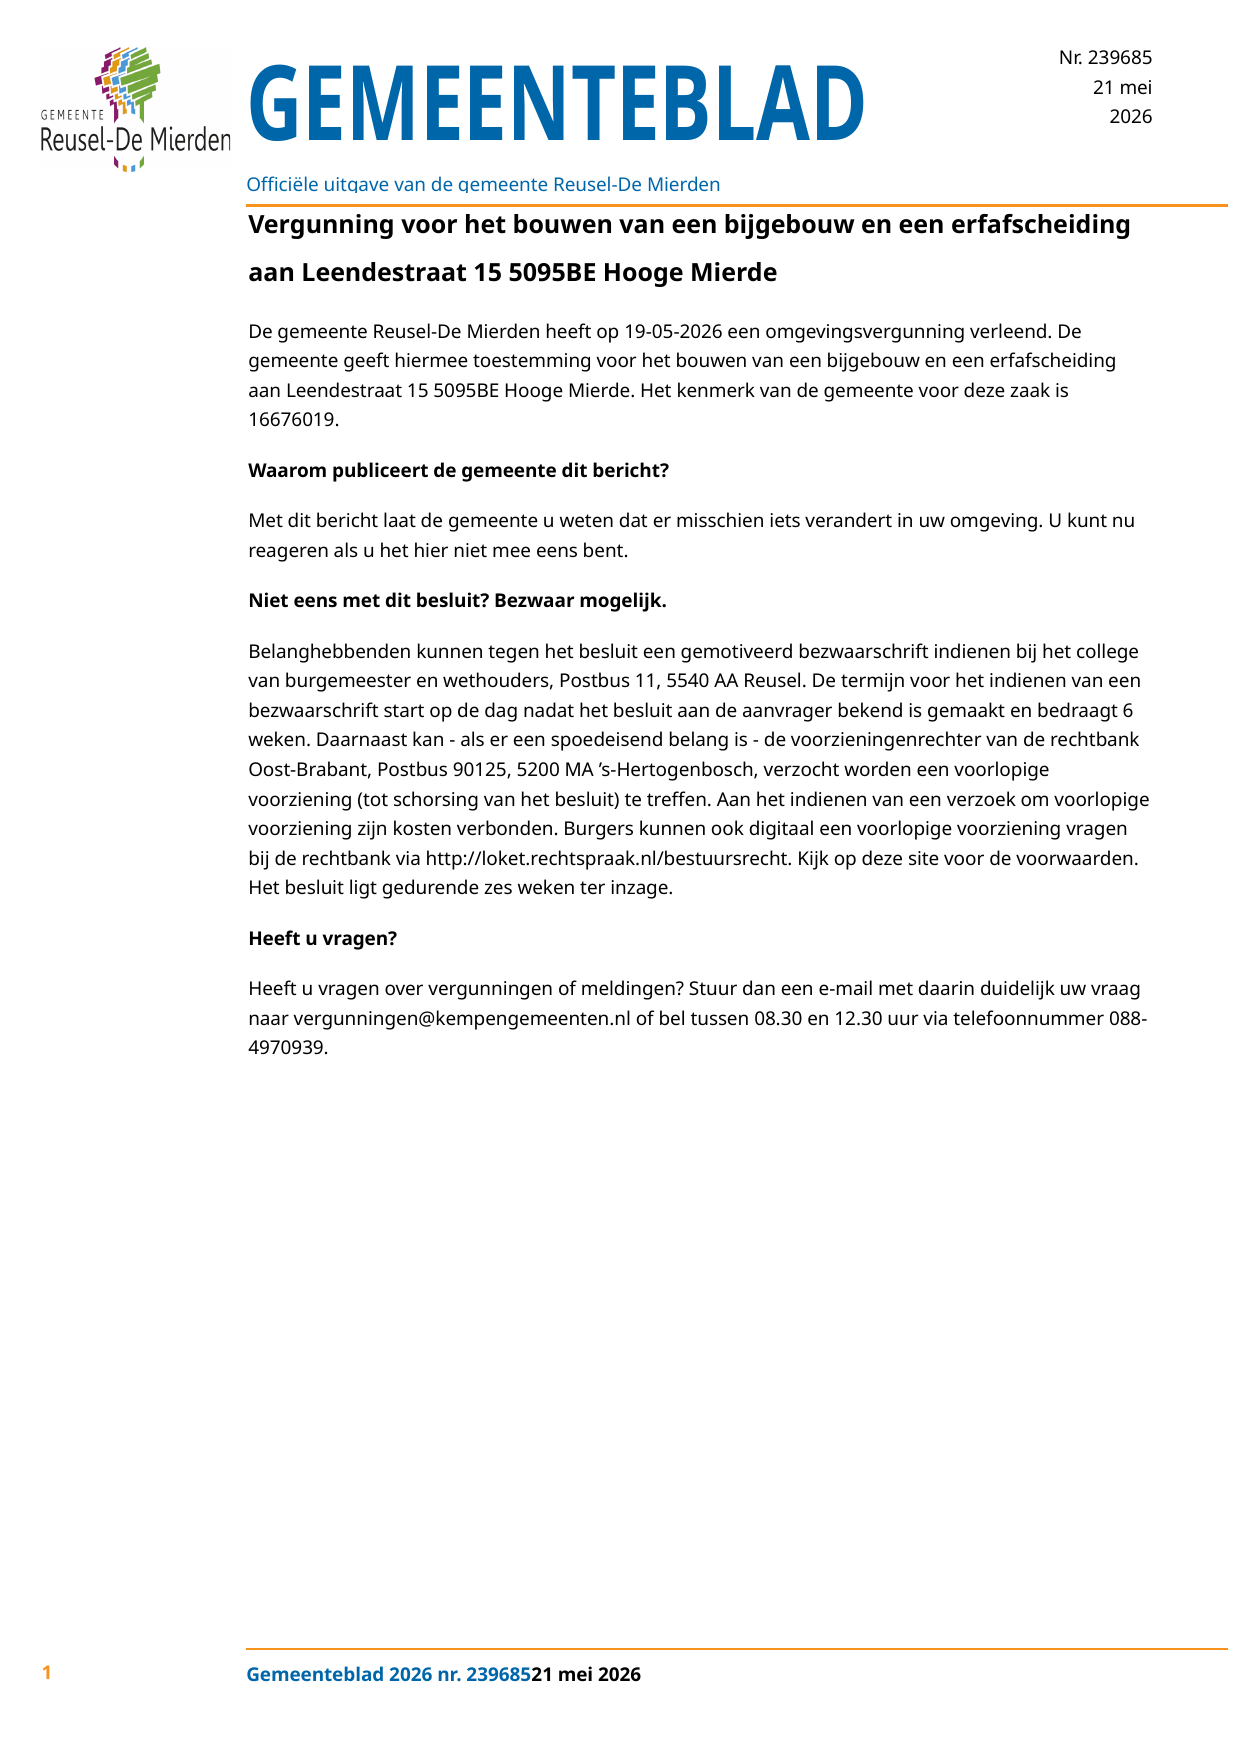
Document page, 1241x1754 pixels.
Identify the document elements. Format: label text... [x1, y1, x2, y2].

text Vergunning voor het bouwen van een bijgebouw en een erfafscheiding aan Leendestraat 15 5095BE Hooge Mierde [248, 207, 1152, 288]
text Waarom publiceert de gemeente dit bericht? [248, 457, 1152, 483]
text Belanghebbenden kunnen tegen het besluit een gemotiveerd bezwaarschrift indienen bij het college van burgemeester en wethouders, Postbus 11, 5540 AA Reusel. De termijn voor het indienen van een bezwaarschrift start op de dag nadat het besluit aan de aanvrager bekend is gemaakt en bedraagt 6 weken. Daarnaast kan - als er een spoedeisend belang is - de voorzieningenrechter van de rechtbank Oost-Brabant, Postbus 90125, 5200 MA ’s-Hertogenbosch, verzocht worden een voorlopige voorziening (tot schorsing van het besluit) te treffen. Aan het indienen van een verzoek om voorlopige voorziening zijn kosten verbonden. Burgers kunnen ook digitaal een voorlopige voorziening vragen bij de rechtbank via http://loket.rechtspraak.nl/bestuursrecht. Kijk op deze site voor de voorwaarden. Het besluit ligt gedurende zes weken ter inzage. [248, 638, 1152, 900]
picture [41, 47, 231, 172]
text Heeft u vragen? [248, 925, 1152, 951]
text Heeft u vragen over vergunningen of meldingen? Stuur dan een e-mail met daarin duidelijk uw vraag naar vergunningen@kempengemeenten.nl of bel tussen 08.30 en 12.30 uur via telefoonnummer 088-4970939. [248, 975, 1152, 1060]
text Niet eens met dit besluit? Bezwaar mogelijk. [248, 587, 1152, 613]
text Met dit bericht laat de gemeente u weten dat er misschien iets verandert in uw omgeving. U kunt nu reageren als u het hier niet mee eens bent. [248, 507, 1152, 563]
text De gemeente Reusel-De Mierden heeft op 19-05-2026 een omgevingsvergunning verleend. De gemeente geeft hiermee toestemming voor het bouwen van een bijgebouw en een erfafscheiding aan Leendestraat 15 5095BE Hooge Mierde. Het kenmerk van de gemeente voor deze zaak is 16676019. [248, 318, 1152, 432]
